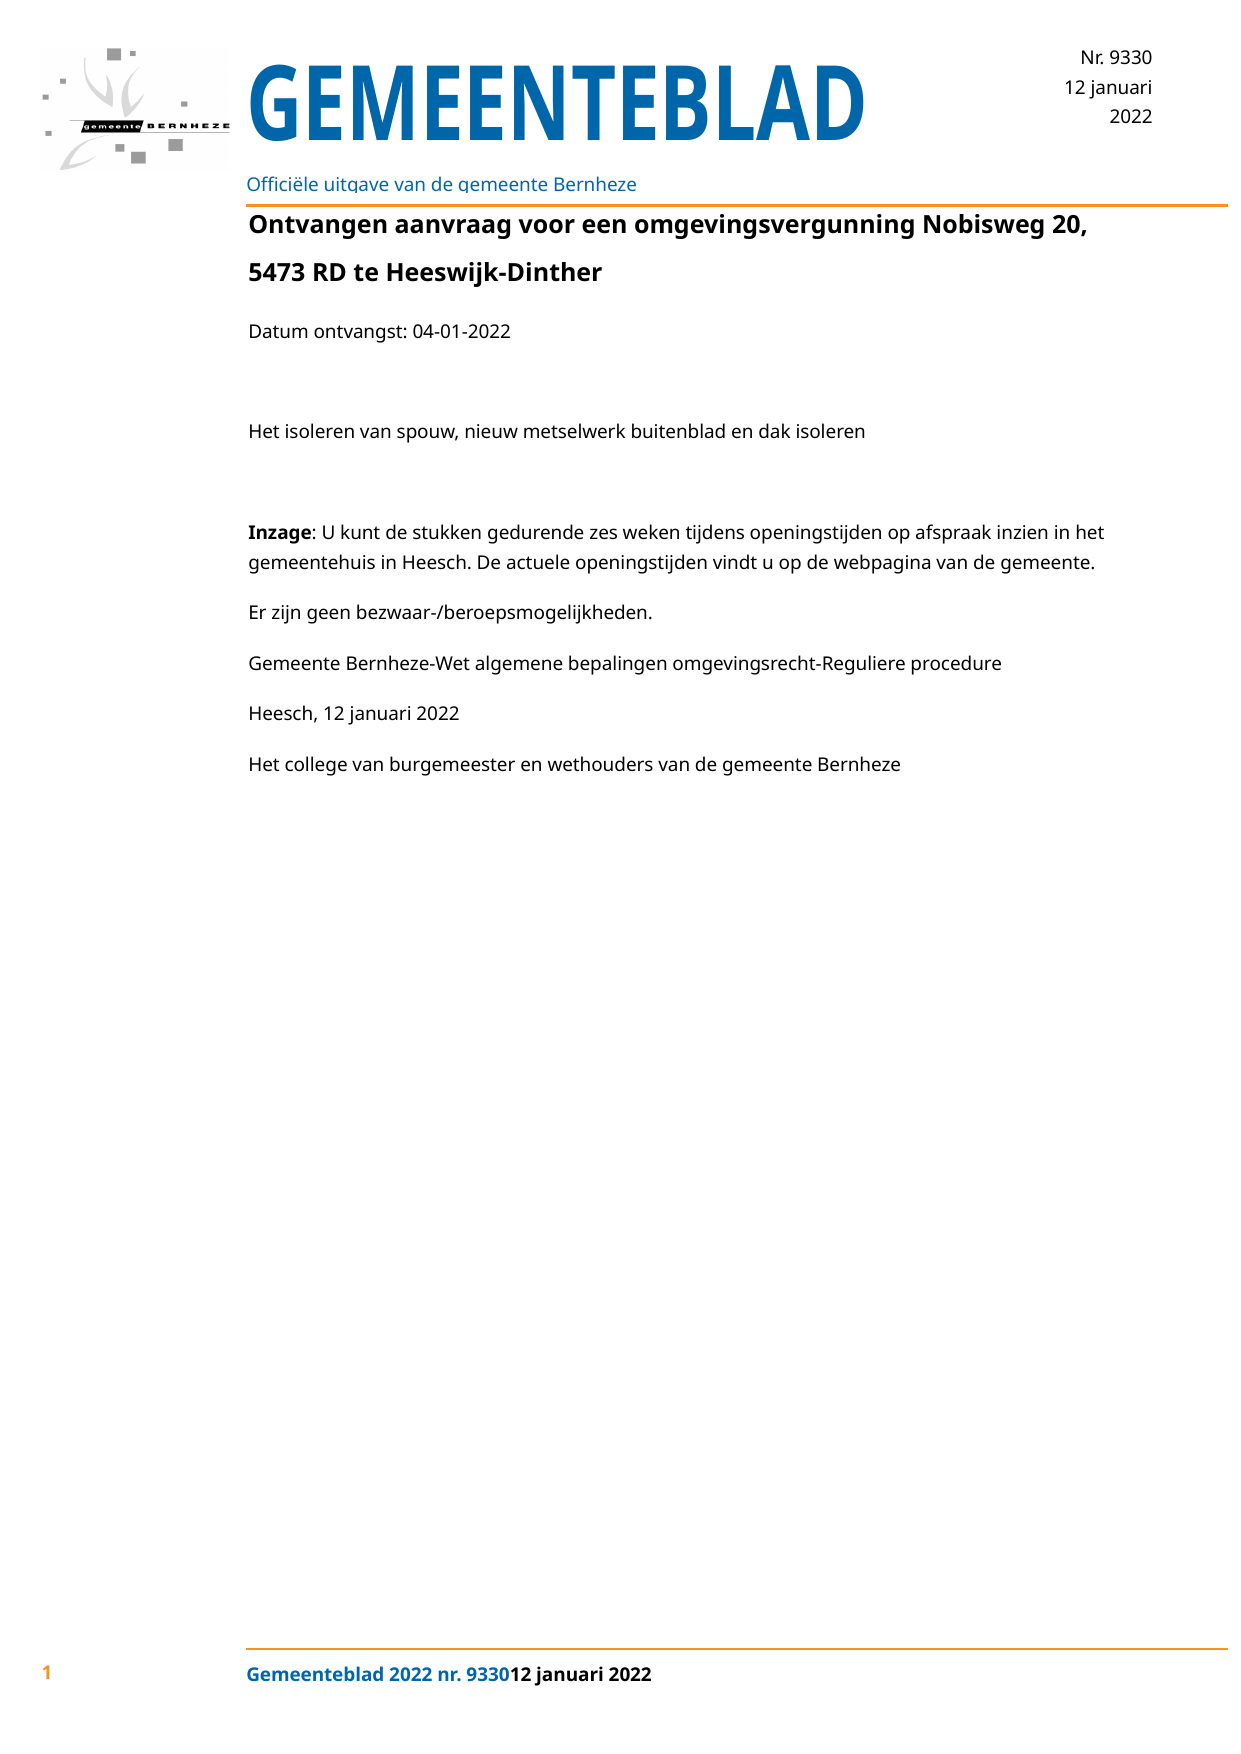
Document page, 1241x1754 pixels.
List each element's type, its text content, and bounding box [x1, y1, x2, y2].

text Ontvangen aanvraag voor een omgevingsvergunning Nobisweg 20, 5473 RD te Heeswijk-Dinther [248, 207, 1152, 288]
text Heesch, 12 januari 2022 [248, 700, 1152, 726]
text Inzage: U kunt de stukken gedurende zes weken tijdens openingstijden op afspraak inzien in het gemeentehuis in Heesch. De actuele openingstijden vindt u op de webpagina van de gemeente. [248, 519, 1152, 575]
text Er zijn geen bezwaar-/beroepsmogelijkheden. [248, 599, 1152, 625]
text Het isoleren van spouw, nieuw metselwerk buitenblad en dak isoleren [248, 419, 1152, 444]
text Het college van burgemeester en wethouders van de gemeente Bernheze [248, 751, 1152, 777]
text Gemeente Bernheze-Wet algemene bepalingen omgevingsrecht-Reguliere procedure [248, 650, 1152, 676]
picture [41, 47, 231, 172]
text Datum ontvangst: 04-01-2022 [248, 318, 1152, 344]
